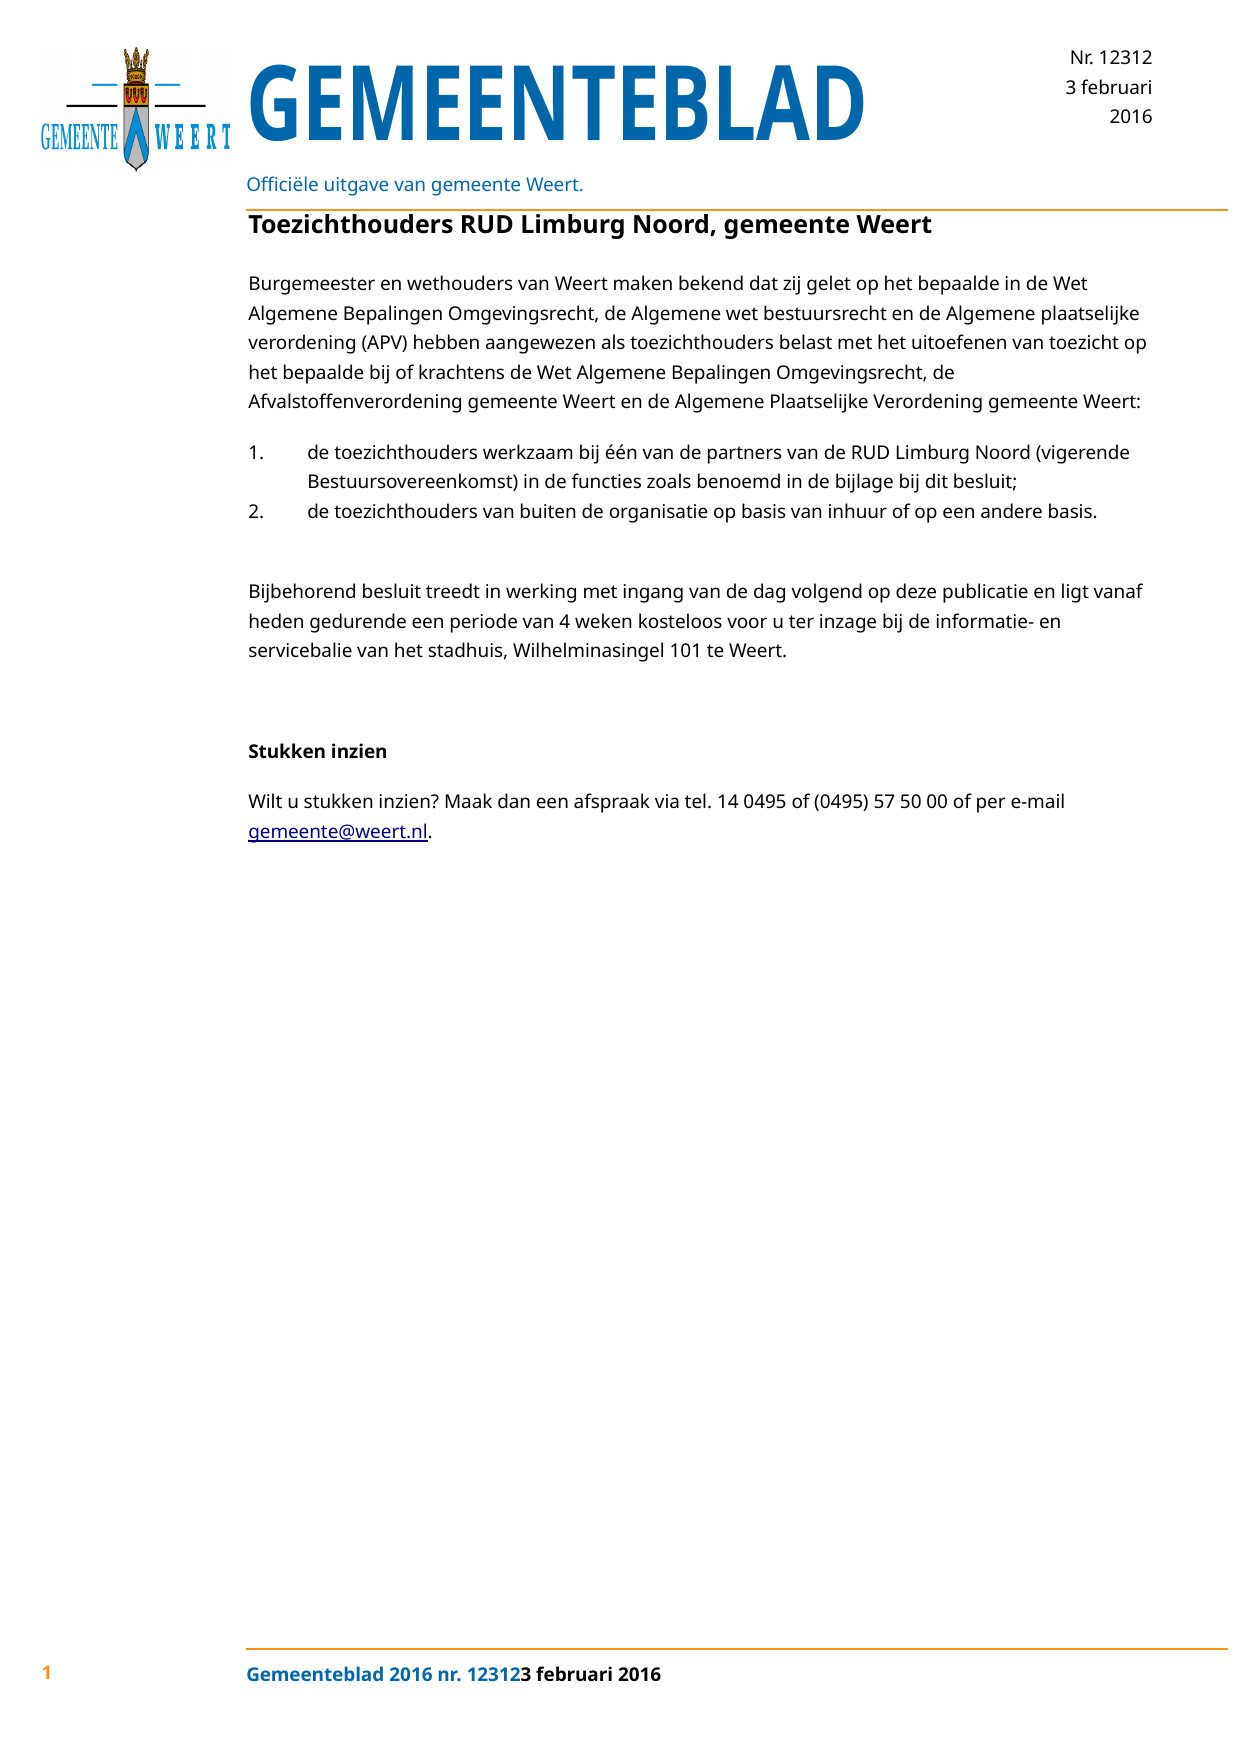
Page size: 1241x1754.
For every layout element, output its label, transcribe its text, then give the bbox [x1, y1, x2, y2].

text Bijbehorend besluit treedt in werking met ingang van de dag volgend op deze publicatie en ligt vanaf heden gedurende een periode van 4 weken kosteloos voor u ter inzage bij de informatie- en servicebalie van het stadhuis, Wilhelminasingel 101 te Weert. [248, 578, 1152, 663]
text Wilt u stukken inzien? Maak dan een afspraak via tel. 14 0495 of (0495) 57 50 00 of per e-mail gemeente@weert.nl. [248, 789, 1152, 844]
list de toezichthouders werkzaam bij één van de partners van de RUD Limburg Noord (vigerende Bestuursovereenkomst) in de functies zoals benoemd in de bijlage bij dit besluit; [248, 439, 1152, 494]
list de toezichthouders van buiten de organisatie op basis van inhuur of op een andere basis. [248, 498, 1152, 524]
picture [41, 47, 231, 172]
text Toezichthouders RUD Limburg Noord, gemeente Weert [248, 211, 1152, 241]
text Burgemeester en wethouders van Weert maken bekend dat zij gelet op het bepaalde in de Wet Algemene Bepalingen Omgevingsrecht, de Algemene wet bestuursrecht en de Algemene plaatselijke verordening (APV) hebben aangewezen als toezichthouders belast met het uitoefenen van toezicht op het bepaalde bij of krachtens de Wet Algemene Bepalingen Omgevingsrecht, de Afvalstoffenverordening gemeente Weert en de Algemene Plaatselijke Verordening gemeente Weert: [248, 270, 1152, 414]
text Stukken inzien [248, 738, 1152, 764]
